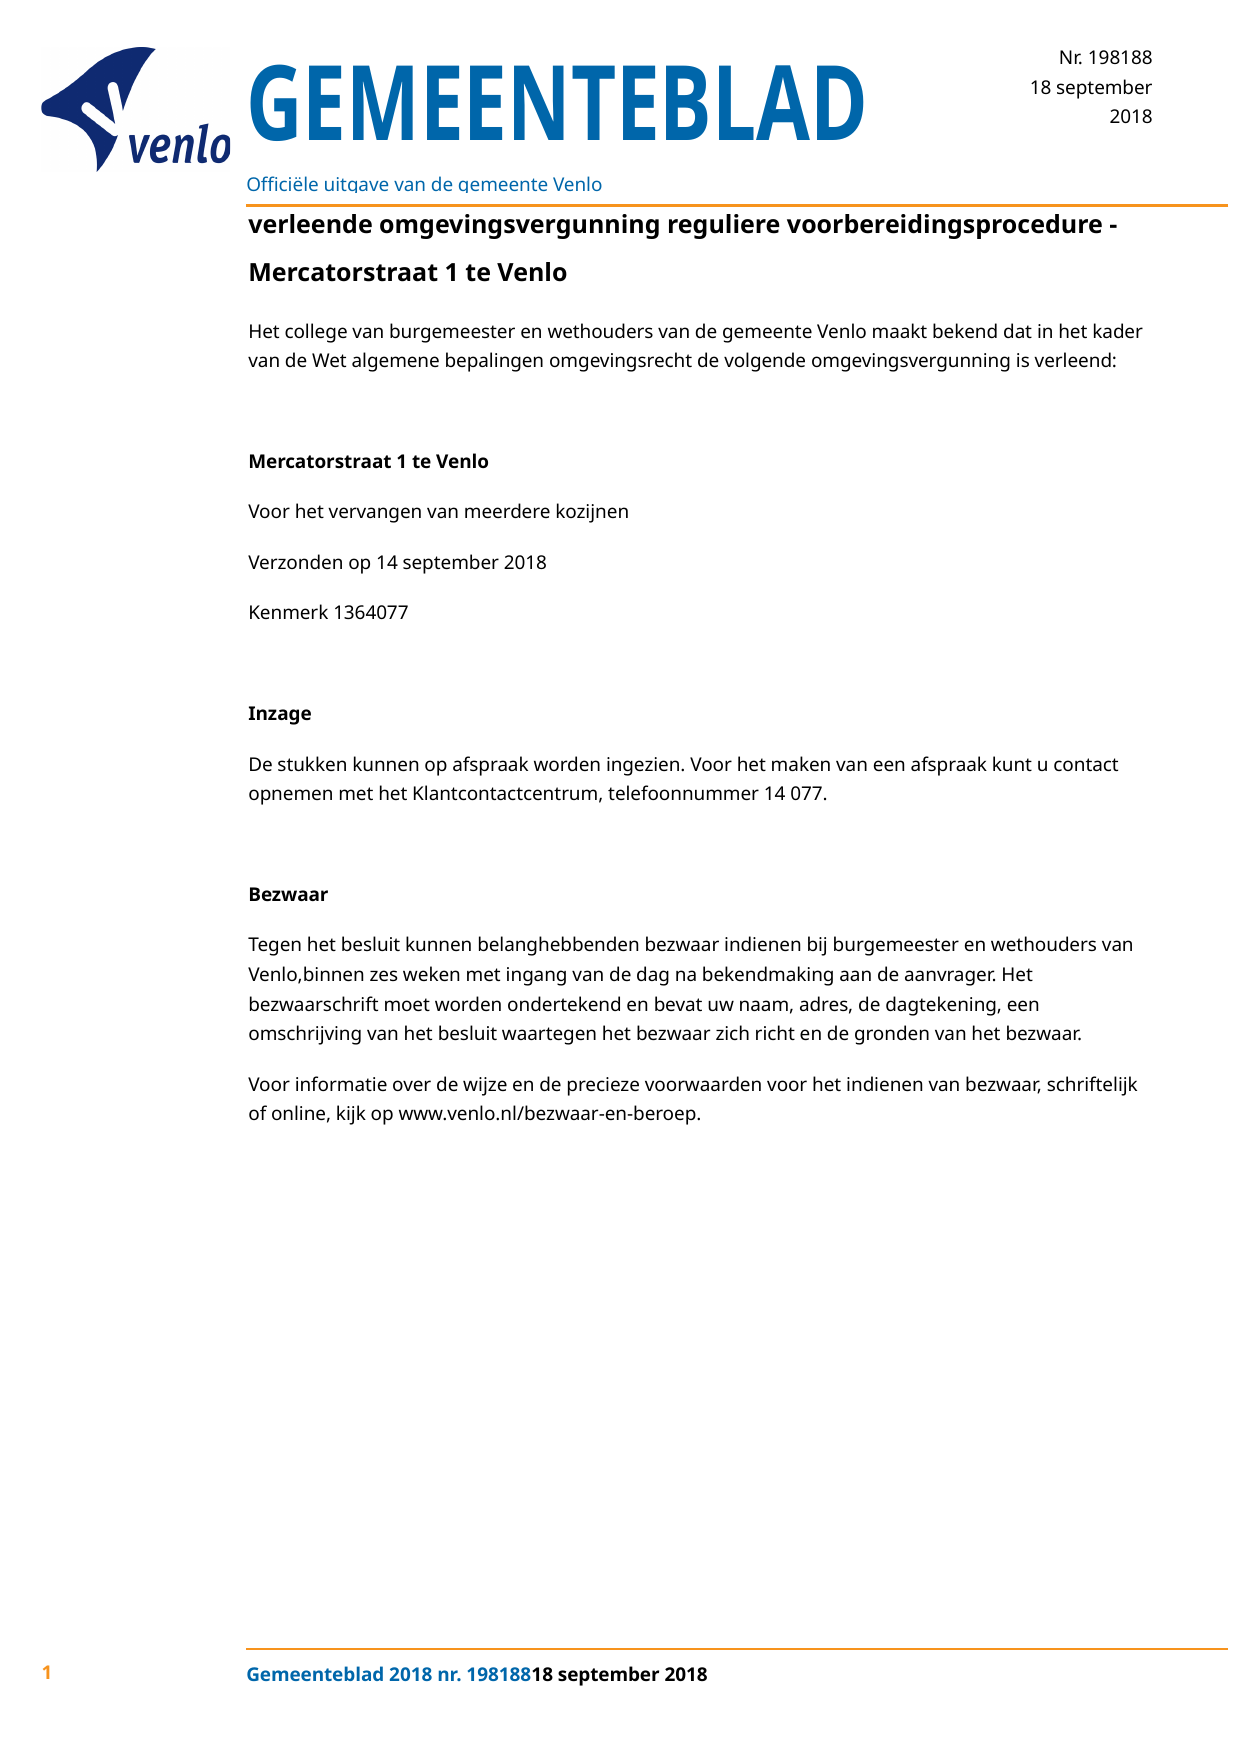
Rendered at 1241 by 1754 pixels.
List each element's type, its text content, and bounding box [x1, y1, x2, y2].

text Kenmerk 1364077 [248, 599, 1152, 625]
text Mercatorstraat 1 te Venlo [248, 448, 1152, 474]
text Het college van burgemeester en wethouders van de gemeente Venlo maakt bekend dat in het kader van de Wet algemene bepalingen omgevingsrecht de volgende omgevingsvergunning is verleend: [248, 318, 1152, 373]
text Voor het vervangen van meerdere kozijnen [248, 499, 1152, 524]
text Bezwaar [248, 881, 1152, 907]
text Verzonden op 14 september 2018 [248, 549, 1152, 575]
text Tegen het besluit kunnen belanghebbenden bezwaar indienen bij burgemeester en wethouders van Venlo,binnen zes weken met ingang van de dag na bekendmaking aan de aanvrager. Het bezwaarschrift moet worden ondertekend en bevat uw naam, adres, de dagtekening, een omschrijving van het besluit waartegen het bezwaar zich richt en de gronden van het bezwaar. [248, 932, 1152, 1046]
text Voor informatie over de wijze en de precieze voorwaarden voor het indienen van bezwaar, schriftelijk of online, kijk op www.venlo.nl/bezwaar-en-beroep. [248, 1071, 1152, 1126]
text De stukken kunnen op afspraak worden ingezien. Voor het maken van een afspraak kunt u contact opnemen met het Klantcontactcentrum, telefoonnummer 14 077. [248, 751, 1152, 806]
text verleende omgevingsvergunning reguliere voorbereidingsprocedure - Mercatorstraat 1 te Venlo [248, 207, 1152, 288]
text Inzage [248, 700, 1152, 726]
picture [41, 47, 231, 172]
